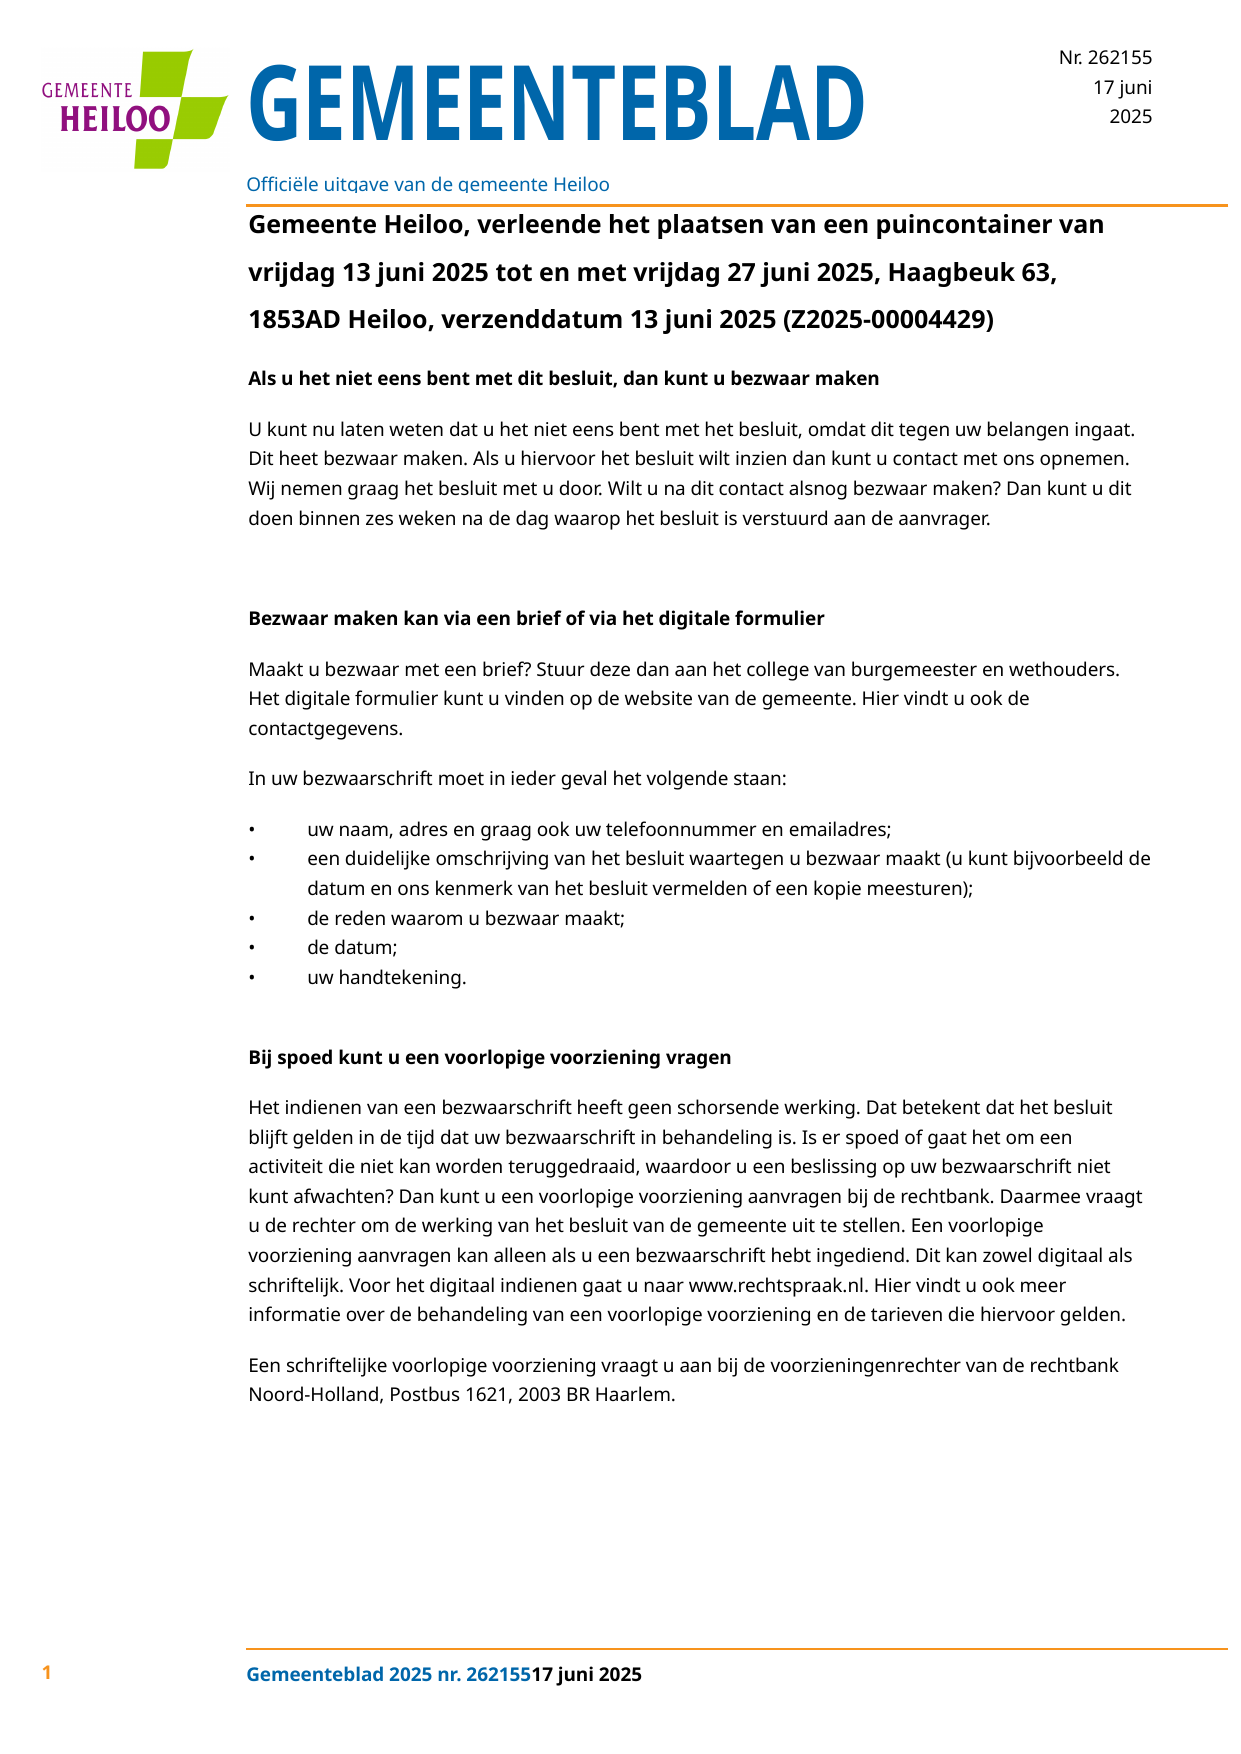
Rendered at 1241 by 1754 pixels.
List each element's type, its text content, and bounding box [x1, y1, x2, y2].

text Het indienen van een bezwaarschrift heeft geen schorsende werking. Dat betekent dat het besluit blijft gelden in de tijd dat uw bezwaarschrift in behandeling is. Is er spoed of gaat het om een activiteit die niet kan worden teruggedraaid, waardoor u een beslissing op uw bezwaarschrift niet kunt afwachten? Dan kunt u een voorlopige voorziening aanvragen bij de rechtbank. Daarmee vraagt u de rechter om de werking van het besluit van de gemeente uit te stellen. Een voorlopige voorziening aanvragen kan alleen als u een bezwaarschrift hebt ingediend. Dit kan zowel digitaal als schriftelijk. Voor het digitaal indienen gaat u naar www.rechtspraak.nl. Hier vindt u ook meer informatie over de behandeling van een voorlopige voorziening en de tarieven die hiervoor gelden. [248, 1094, 1152, 1327]
list de datum; [248, 934, 1152, 960]
list uw naam, adres en graag ook uw telefoonnummer en emailadres; [248, 816, 1152, 842]
text U kunt nu laten weten dat u het niet eens bent met het besluit, omdat dit tegen uw belangen ingaat. Dit heet bezwaar maken. Als u hiervoor het besluit wilt inzien dan kunt u contact met ons opnemen. Wij nemen graag het besluit met u door. Wilt u na dit contact alsnog bezwaar maken? Dan kunt u dit doen binnen zes weken na de dag waarop het besluit is verstuurd aan de aanvrager. [248, 416, 1152, 530]
text Maakt u bezwaar met een brief? Stuur deze dan aan het college van burgemeester en wethouders. Het digitale formulier kunt u vinden op de website van de gemeente. Hier vindt u ook de contactgegevens. [248, 656, 1152, 741]
text In uw bezwaarschrift moet in ieder geval het volgende staan: [248, 766, 1152, 791]
text Een schriftelijke voorlopige voorziening vraagt u aan bij de voorzieningenrechter van de rechtbank Noord-Holland, Postbus 1621, 2003 BR Haarlem. [248, 1352, 1152, 1407]
text Als u het niet eens bent met dit besluit, dan kunt u bezwaar maken [248, 366, 1152, 391]
list de reden waarom u bezwaar maakt; [248, 905, 1152, 930]
text Bij spoed kunt u een voorlopige voorziening vragen [248, 1044, 1152, 1069]
text Bezwaar maken kan via een brief of via het digitale formulier [248, 606, 1152, 631]
text Gemeente Heiloo, verleende het plaatsen van een puincontainer van vrijdag 13 juni 2025 tot en met vrijdag 27 juni 2025, Haagbeuk 63, 1853AD Heiloo, verzenddatum 13 juni 2025 (Z2025-00004429) [248, 207, 1152, 336]
list een duidelijke omschrijving van het besluit waartegen u bezwaar maakt (u kunt bijvoorbeeld de datum en ons kenmerk van het besluit vermelden of een kopie meesturen); [248, 846, 1152, 901]
list uw handtekening. [248, 964, 1152, 989]
picture [41, 47, 231, 172]
